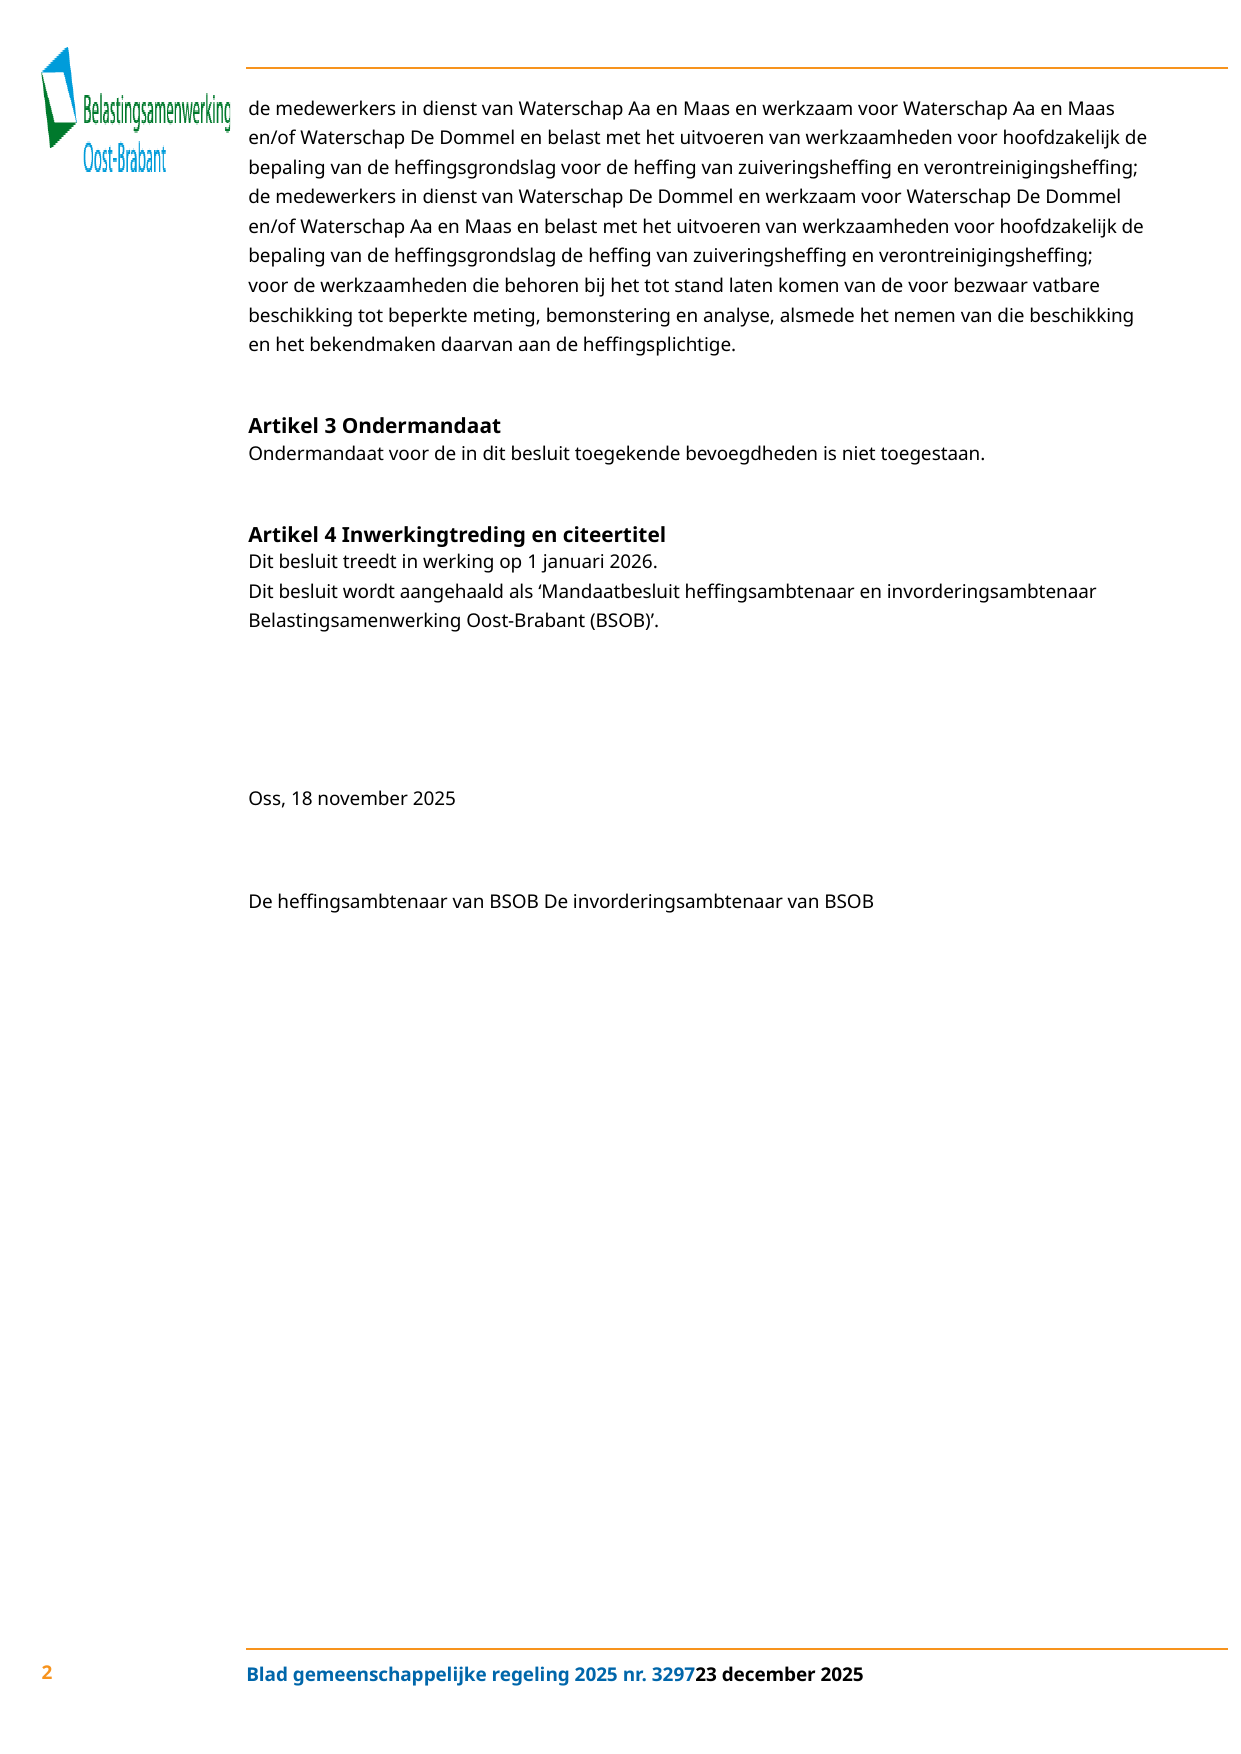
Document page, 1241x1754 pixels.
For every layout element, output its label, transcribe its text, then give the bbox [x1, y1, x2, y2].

text voor de werkzaamheden die behoren bij het tot stand laten komen van de voor bezwaar vatbare beschikking tot beperkte meting, bemonstering en analyse, alsmede het nemen van die beschikking en het bekendmaken daarvan aan de heffingsplichtige. [248, 272, 1152, 357]
text De heffingsambtenaar van BSOB De invorderingsambtenaar van BSOB [248, 888, 1152, 914]
text Dit besluit treedt in werking op 1 januari 2026. [248, 548, 1152, 574]
picture [100, 161, 105, 172]
text Artikel 4 Inwerkingtreding en citeertitel [248, 520, 1152, 548]
picture [91, 163, 96, 172]
picture [129, 155, 134, 172]
picture [86, 146, 91, 169]
text Ondermandaat voor de in dit besluit toegekende bevoegdheden is niet toegestaan. [248, 440, 1152, 466]
text de medewerkers in dienst van Waterschap De Dommel en werkzaam voor Waterschap De Dommel en/of Waterschap Aa en Maas en belast met het uitvoeren van werkzaamheden voor hoofdzakelijk de bepaling van de heffingsgrondslag de heffing van zuiveringsheffing en verontreinigingsheffing; [248, 183, 1152, 268]
text Oss, 18 november 2025 [248, 785, 1152, 811]
text Dit besluit wordt aangehaald als ‘Mandaatbesluit heffingsambtenaar en invorderingsambtenaar Belastingsamenwerking Oost-Brabant (BSOB)’. [248, 578, 1152, 633]
picture [41, 47, 231, 172]
text de medewerkers in dienst van Waterschap Aa en Maas en werkzaam voor Waterschap Aa en Maas en/of Waterschap De Dommel en belast met het uitvoeren van werkzaamheden voor hoofdzakelijk de bepaling van de heffingsgrondslag voor de heffing van zuiveringsheffing en verontreinigingsheffing; [248, 95, 1152, 180]
text Artikel 3 Ondermandaat [248, 411, 1152, 440]
